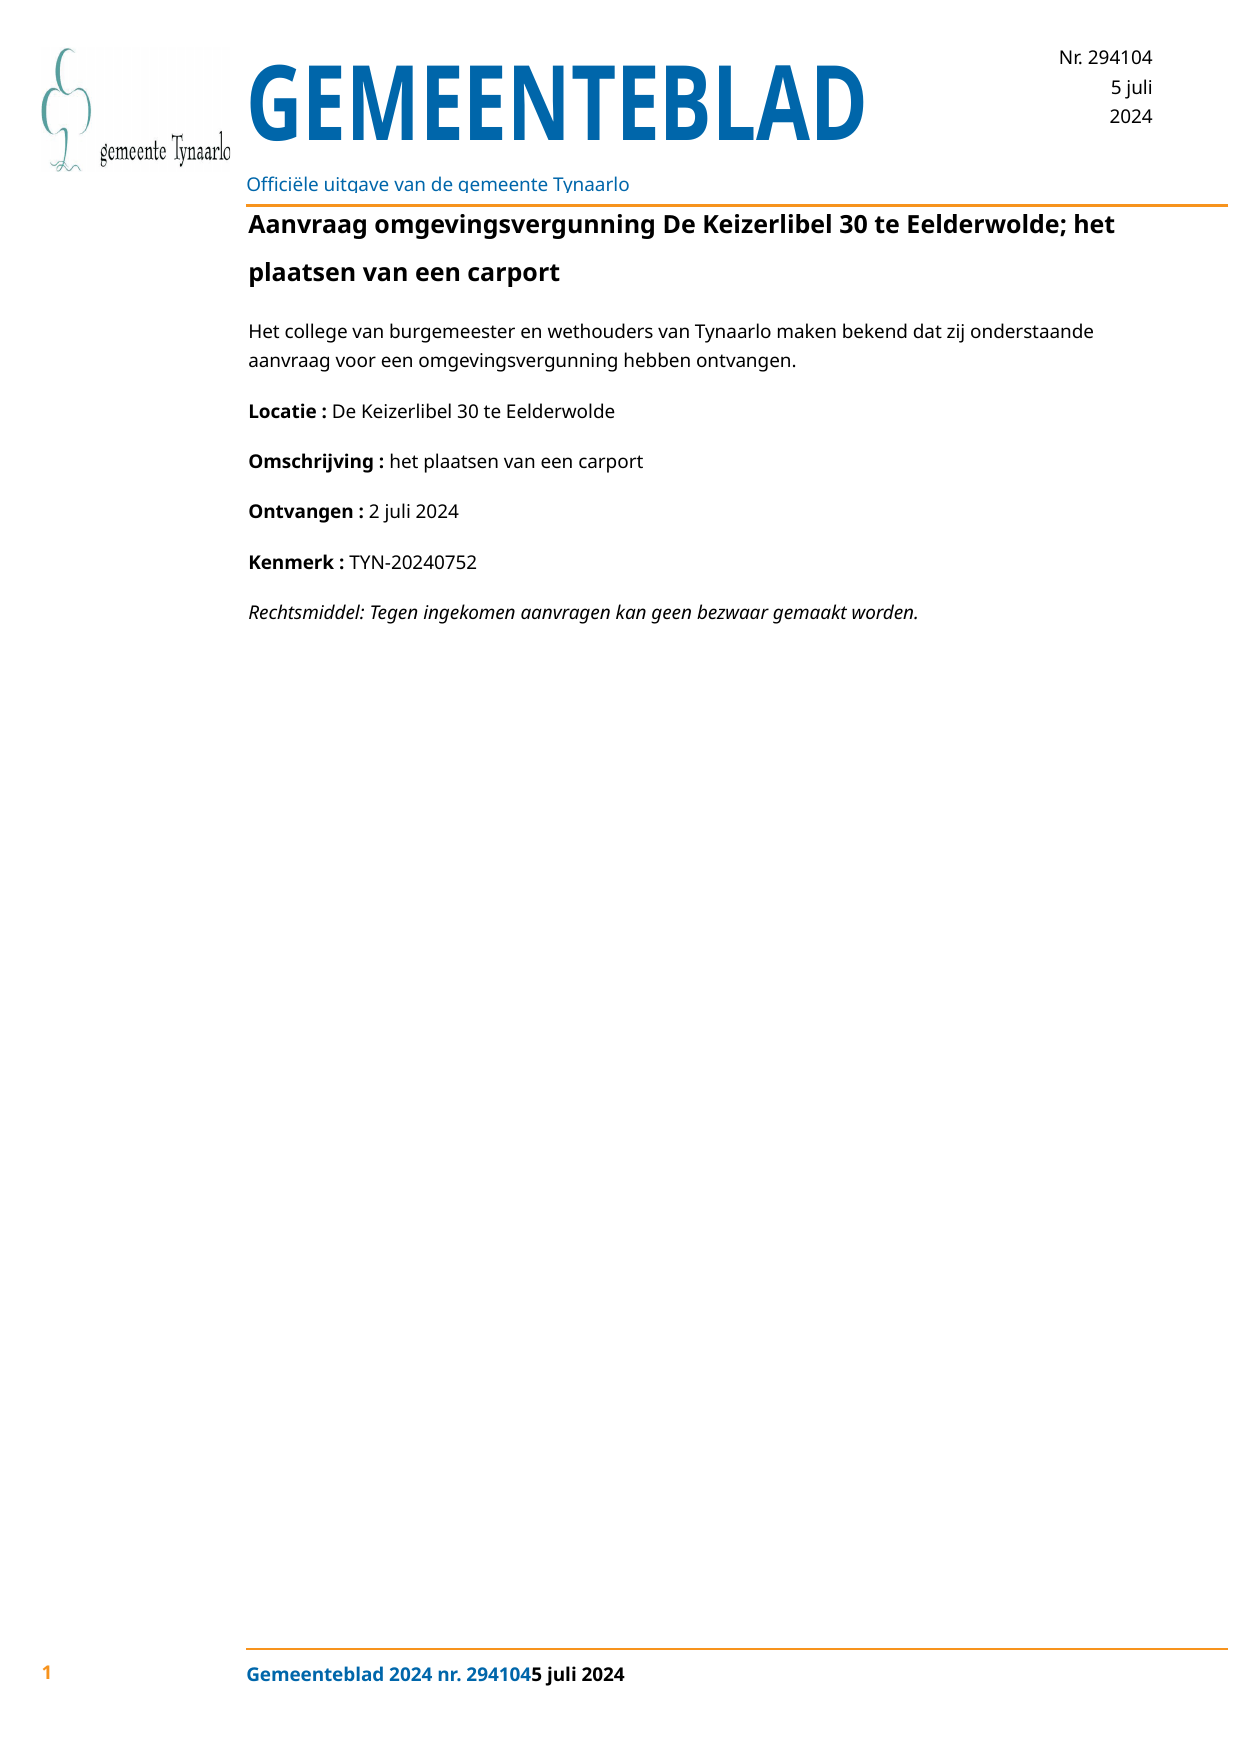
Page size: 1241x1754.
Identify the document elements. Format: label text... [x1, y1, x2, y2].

text Ontvangen : 2 juli 2024 [248, 499, 1152, 524]
text Aanvraag omgevingsvergunning De Keizerlibel 30 te Eelderwolde; het plaatsen van een carport [248, 207, 1152, 288]
text Omschrijving : het plaatsen van een carport [248, 448, 1152, 474]
text Het college van burgemeester en wethouders van Tynaarlo maken bekend dat zij onderstaande aanvraag voor een omgevingsvergunning hebben ontvangen. [248, 318, 1152, 373]
text Locatie : De Keizerlibel 30 te Eelderwolde [248, 398, 1152, 424]
text Rechtsmiddel: Tegen ingekomen aanvragen kan geen bezwaar gemaakt worden. [248, 599, 1152, 625]
text Kenmerk : TYN-20240752 [248, 549, 1152, 575]
picture [41, 47, 231, 172]
